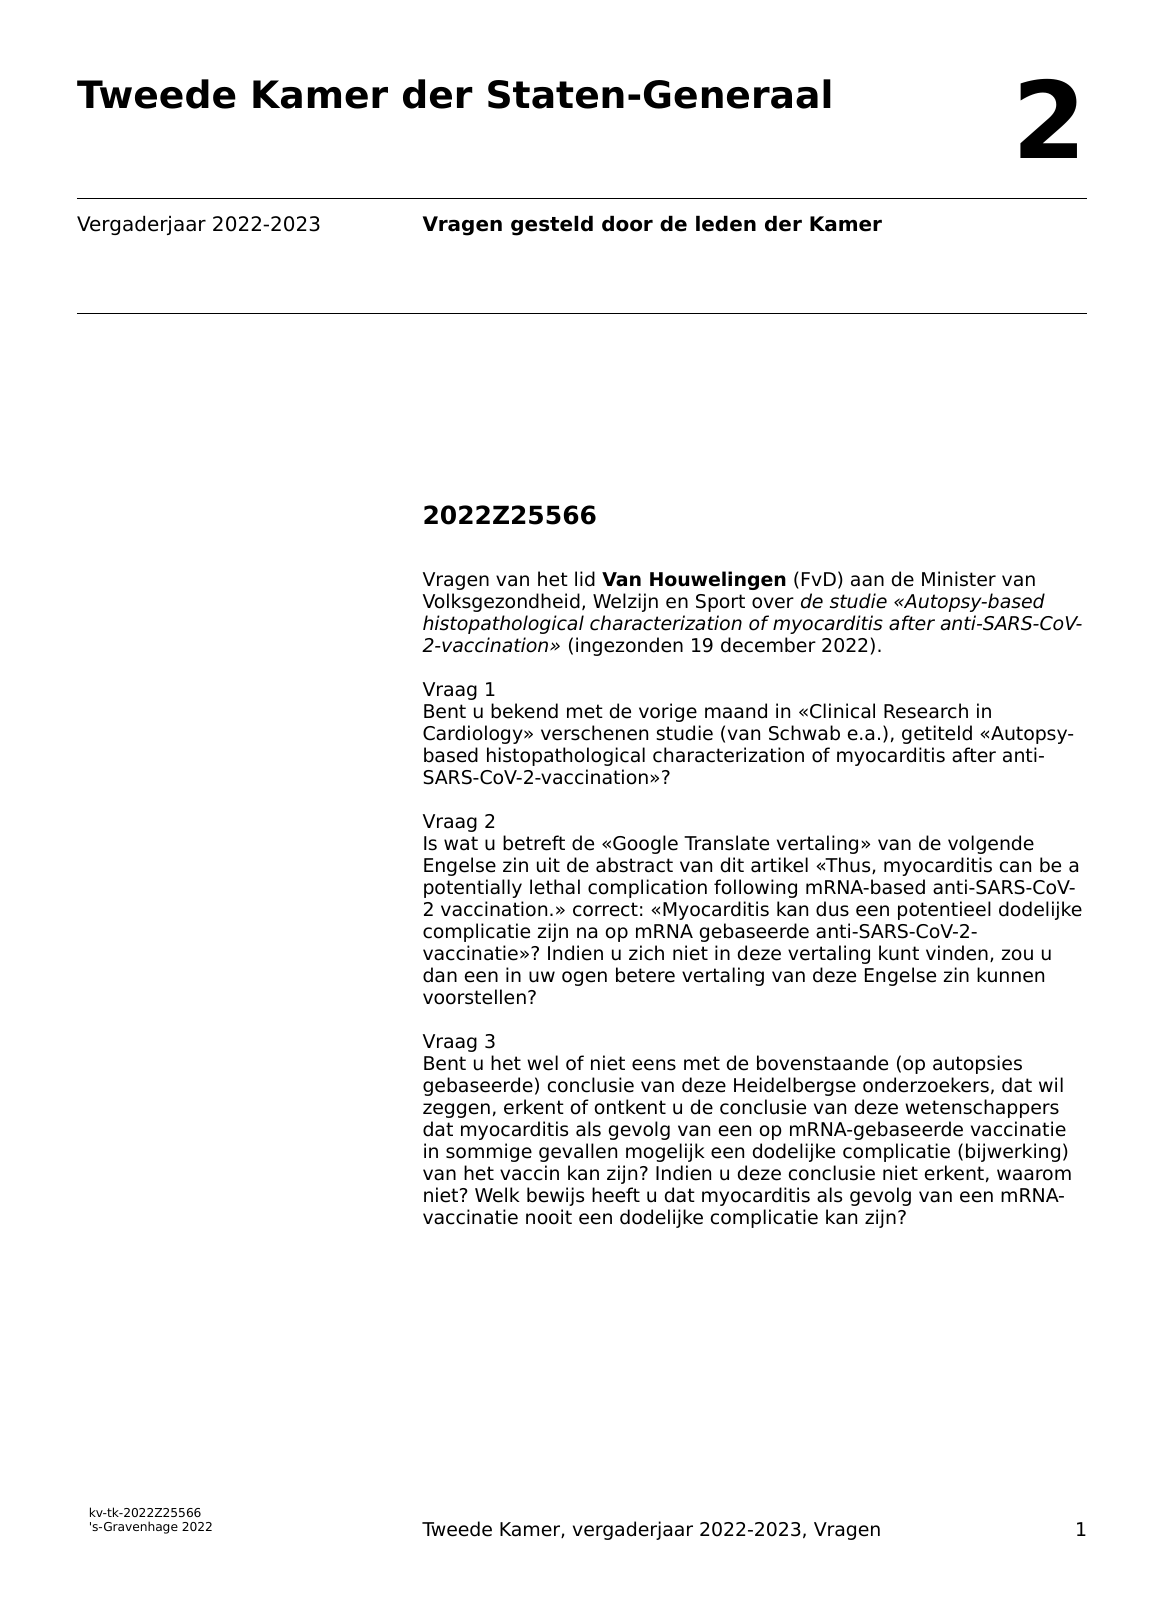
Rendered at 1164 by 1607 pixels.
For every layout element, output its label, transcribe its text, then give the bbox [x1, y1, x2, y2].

table_cell Vergaderjaar 2022-2023 [77, 199, 422, 313]
table_header 2 [886, 59, 1087, 198]
text kv-tk-2022Z25566 [88, 1506, 323, 1520]
table_cell Vragen gesteld door de leden der Kamer [422, 199, 1087, 313]
text Vraag 2 [422, 811, 1087, 833]
text Bent u het wel of niet eens met de bovenstaande (op autopsies gebaseerde) conclusie van deze Heidelbergse onderzoekers, dat wil zeggen, erkent of ontkent u de conclusie van deze wetenschappers dat myocarditis als gevolg van een op mRNA-gebaseerde vaccinatie in sommige gevallen mogelijk een dodelijke complicatie (bijwerking) van het vaccin kan zijn? Indien u deze conclusie niet erkent, waarom niet? Welk bewijs heeft u dat myocarditis als gevolg van een mRNA-vaccinatie nooit een dodelijke complicatie kan zijn? [422, 1053, 1087, 1229]
table_header Tweede Kamer der Staten-Generaal [77, 59, 886, 198]
text Vraag 3 [422, 1031, 1087, 1053]
text Is wat u betreft de «Google Translate vertaling» van de volgende Engelse zin uit de abstract van dit artikel «Thus, myocarditis can be a potentially lethal complication following mRNA-based anti-SARS-CoV-2 vaccination.» correct: «Myocarditis kan dus een potentieel dodelijke complicatie zijn na op mRNA gebaseerde anti-SARS-CoV-2-vaccinatie»? Indien u zich niet in deze vertaling kunt vinden, zou u dan een in uw ogen betere vertaling van deze Engelse zin kunnen voorstellen? [422, 833, 1087, 1009]
text Vragen van het lid Van Houwelingen (FvD) aan de Minister van Volksgezondheid, Welzijn en Sport over de studie «Autopsy-based histopathological characterization of myocarditis after anti-SARS-CoV-2-vaccination» (ingezonden 19 december 2022). [422, 569, 1087, 657]
text 2022Z25566 [422, 501, 1087, 531]
text Bent u bekend met de vorige maand in «Clinical Research in Cardiology» verschenen studie (van Schwab e.a.), getiteld «Autopsy-based histopathological characterization of myocarditis after anti-SARS-CoV-2-vaccination»? [422, 701, 1087, 789]
text Vraag 1 [422, 679, 1087, 701]
text 's-Gravenhage 2022 [88, 1520, 323, 1534]
